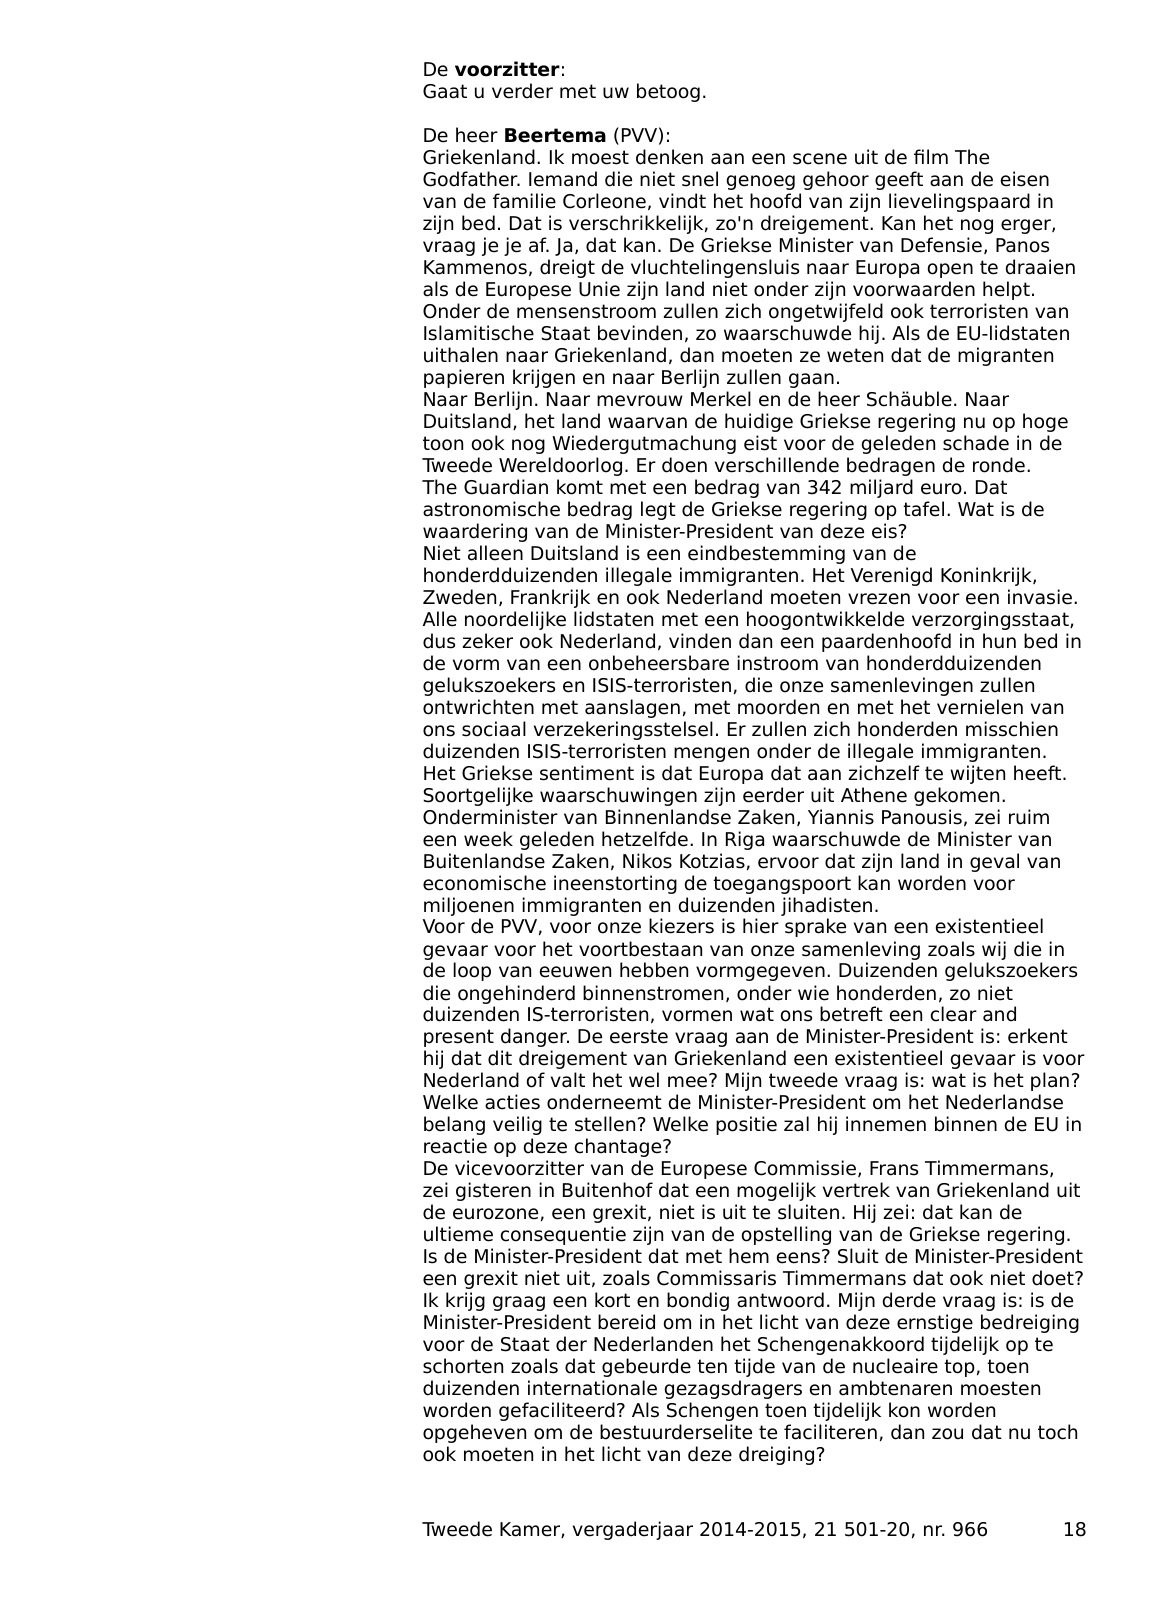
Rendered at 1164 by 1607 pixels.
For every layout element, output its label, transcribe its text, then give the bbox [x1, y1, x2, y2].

text Voor de PVV, voor onze kiezers is hier sprake van een existentieel gevaar voor het voortbestaan van onze samenleving zoals wij die in de loop van eeuwen hebben vormgegeven. Duizenden gelukszoekers die ongehinderd binnenstromen, onder wie honderden, zo niet duizenden IS-terroristen, vormen wat ons betreft een clear and present danger. De eerste vraag aan de Minister-President is: erkent hij dat dit dreigement van Griekenland een existentieel gevaar is voor Nederland of valt het wel mee? Mijn tweede vraag is: wat is het plan? Welke acties onderneemt de Minister-President om het Nederlandse belang veilig te stellen? Welke positie zal hij innemen binnen de EU in reactie op deze chantage? [422, 916, 1087, 1158]
text De heer Beertema (PVV): [422, 125, 1087, 147]
text De vicevoorzitter van de Europese Commissie, Frans Timmermans, zei gisteren in Buitenhof dat een mogelijk vertrek van Griekenland uit de eurozone, een grexit, niet is uit te sluiten. Hij zei: dat kan de ultieme consequentie zijn van de opstelling van de Griekse regering. Is de Minister-President dat met hem eens? Sluit de Minister-President een grexit niet uit, zoals Commissaris Timmermans dat ook niet doet? Ik krijg graag een kort en bondig antwoord. Mijn derde vraag is: is de Minister-President bereid om in het licht van deze ernstige bedreiging voor de Staat der Nederlanden het Schengenakkoord tijdelijk op te schorten zoals dat gebeurde ten tijde van de nucleaire top, toen duizenden internationale gezagsdragers en ambtenaren moesten worden gefaciliteerd? Als Schengen toen tijdelijk kon worden opgeheven om de bestuurderselite te faciliteren, dan zou dat nu toch ook moeten in het licht van deze dreiging? [422, 1158, 1087, 1466]
text Niet alleen Duitsland is een eindbestemming van de honderdduizenden illegale immigranten. Het Verenigd Koninkrijk, Zweden, Frankrijk en ook Nederland moeten vrezen voor een invasie. Alle noordelijke lidstaten met een hoogontwikkelde verzorgingsstaat, dus zeker ook Nederland, vinden dan een paardenhoofd in hun bed in de vorm van een onbeheersbare instroom van honderdduizenden gelukszoekers en ISIS-terroristen, die onze samenlevingen zullen ontwrichten met aanslagen, met moorden en met het vernielen van ons sociaal verzekeringsstelsel. Er zullen zich honderden misschien duizenden ISIS-terroristen mengen onder de illegale immigranten. [422, 543, 1087, 763]
text Gaat u verder met uw betoog. [422, 81, 1087, 103]
text Het Griekse sentiment is dat Europa dat aan zichzelf te wijten heeft. Soortgelijke waarschuwingen zijn eerder uit Athene gekomen. Onderminister van Binnenlandse Zaken, Yiannis Panousis, zei ruim een week geleden hetzelfde. In Riga waarschuwde de Minister van Buitenlandse Zaken, Nikos Kotzias, ervoor dat zijn land in geval van economische ineenstorting de toegangspoort kan worden voor miljoenen immigranten en duizenden jihadisten. [422, 763, 1087, 916]
text The Guardian komt met een bedrag van 342 miljard euro. Dat astronomische bedrag legt de Griekse regering op tafel. Wat is de waardering van de Minister-President van deze eis? [422, 477, 1087, 543]
text De voorzitter: [422, 59, 1087, 81]
text Griekenland. Ik moest denken aan een scene uit de film The Godfather. Iemand die niet snel genoeg gehoor geeft aan de eisen van de familie Corleone, vindt het hoofd van zijn lievelingspaard in zijn bed. Dat is verschrikkelijk, zo'n dreigement. Kan het nog erger, vraag je je af. Ja, dat kan. De Griekse Minister van Defensie, Panos Kammenos, dreigt de vluchtelingensluis naar Europa open te draaien als de Europese Unie zijn land niet onder zijn voorwaarden helpt. Onder de mensenstroom zullen zich ongetwijfeld ook terroristen van Islamitische Staat bevinden, zo waarschuwde hij. Als de EU-lidstaten uithalen naar Griekenland, dan moeten ze weten dat de migranten papieren krijgen en naar Berlijn zullen gaan. [422, 147, 1087, 389]
text Naar Berlijn. Naar mevrouw Merkel en de heer Schäuble. Naar Duitsland, het land waarvan de huidige Griekse regering nu op hoge toon ook nog Wiedergutmachung eist voor de geleden schade in de Tweede Wereldoorlog. Er doen verschillende bedragen de ronde. [422, 389, 1087, 477]
